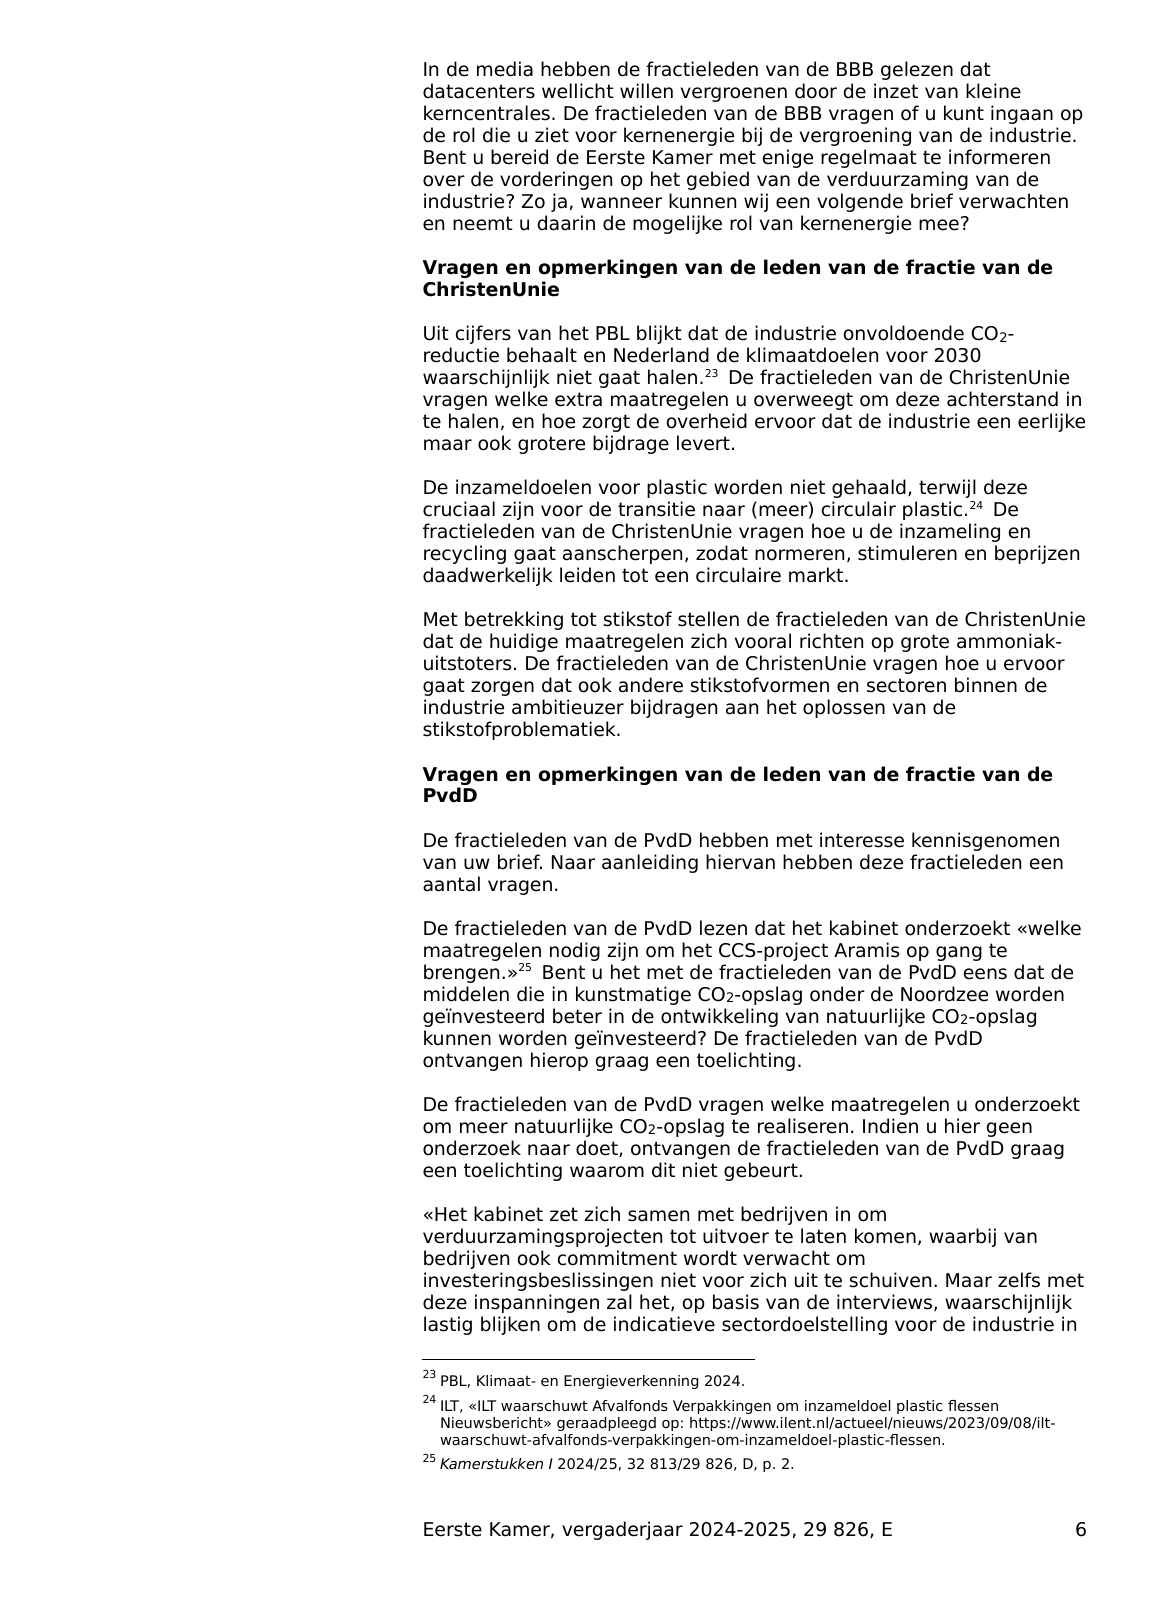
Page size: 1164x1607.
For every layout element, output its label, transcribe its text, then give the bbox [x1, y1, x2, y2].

subtitle Vragen en opmerkingen van de leden van de fractie van de ChristenUnie [422, 257, 1087, 301]
text De fractieleden van de PvdD hebben met interesse kennisgenomen van uw brief. Naar aanleiding hiervan hebben deze fractieleden een aantal vragen. [422, 829, 1087, 896]
text ILT, «ILT waarschuwt Afvalfonds Verpakkingen om inzameldoel plastic flessen Nieuwsbericht» geraadpleegd op: https://www.ilent.nl/actueel/nieuws/2023/09/08/ilt-waarschuwt-afvalfonds-verpakkingen-om-inzameldoel-plastic-flessen. [422, 1393, 1087, 1449]
text De inzameldoelen voor plastic worden niet gehaald, terwijl deze cruciaal zijn voor de transitie naar (meer) circulair plastic. De fractieleden van de ChristenUnie vragen hoe u de inzameling en recycling gaat aanscherpen, zodat normeren, stimuleren en beprijzen daadwerkelijk leiden tot een circulaire markt. [422, 477, 1087, 587]
text Kamerstukken I 2024/25, 32 813/29 826, D, p. 2. [422, 1452, 1087, 1474]
text PBL, Klimaat- en Energieverkenning 2024. [422, 1368, 1087, 1391]
text De fractieleden van de PvdD vragen welke maatregelen u onderzoekt om meer natuurlijke CO2-opslag te realiseren. Indien u hier geen onderzoek naar doet, ontvangen de fractieleden van de PvdD graag een toelichting waarom dit niet gebeurt. [422, 1094, 1087, 1182]
text De fractieleden van de PvdD lezen dat het kabinet onderzoekt «welke maatregelen nodig zijn om het CCS-project Aramis op gang te brengen.» Bent u het met de fractieleden van de PvdD eens dat de middelen die in kunstmatige CO2-opslag onder de Noordzee worden geïnvesteerd beter in de ontwikkeling van natuurlijke CO2-opslag kunnen worden geïnvesteerd? De fractieleden van de PvdD ontvangen hierop graag een toelichting. [422, 918, 1087, 1072]
text In de media hebben de fractieleden van de BBB gelezen dat datacenters wellicht willen vergroenen door de inzet van kleine kerncentrales. De fractieleden van de BBB vragen of u kunt ingaan op de rol die u ziet voor kernenergie bij de vergroening van de industrie. Bent u bereid de Eerste Kamer met enige regelmaat te informeren over de vorderingen op het gebied van de verduurzaming van de industrie? Zo ja, wanneer kunnen wij een volgende brief verwachten en neemt u daarin de mogelijke rol van kernenergie mee? [422, 59, 1087, 235]
text Met betrekking tot stikstof stellen de fractieleden van de ChristenUnie dat de huidige maatregelen zich vooral richten op grote ammoniak-uitstoters. De fractieleden van de ChristenUnie vragen hoe u ervoor gaat zorgen dat ook andere stikstofvormen en sectoren binnen de industrie ambitieuzer bijdragen aan het oplossen van de stikstofproblematiek. [422, 609, 1087, 741]
text «Het kabinet zet zich samen met bedrijven in om verduurzamingsprojecten tot uitvoer te laten komen, waarbij van bedrijven ook commitment wordt verwacht om investeringsbeslissingen niet voor zich uit te schuiven. Maar zelfs met deze inspanningen zal het, op basis van de interviews, waarschijnlijk lastig blijken om de indicatieve sectordoelstelling voor de industrie in [422, 1204, 1087, 1336]
subtitle Vragen en opmerkingen van de leden van de fractie van de PvdD [422, 763, 1087, 807]
text Uit cijfers van het PBL blijkt dat de industrie onvoldoende CO2-reductie behaalt en Nederland de klimaatdoelen voor 2030 waarschijnlijk niet gaat halen. De fractieleden van de ChristenUnie vragen welke extra maatregelen u overweegt om deze achterstand in te halen, en hoe zorgt de overheid ervoor dat de industrie een eerlijke maar ook grotere bijdrage levert. [422, 323, 1087, 455]
